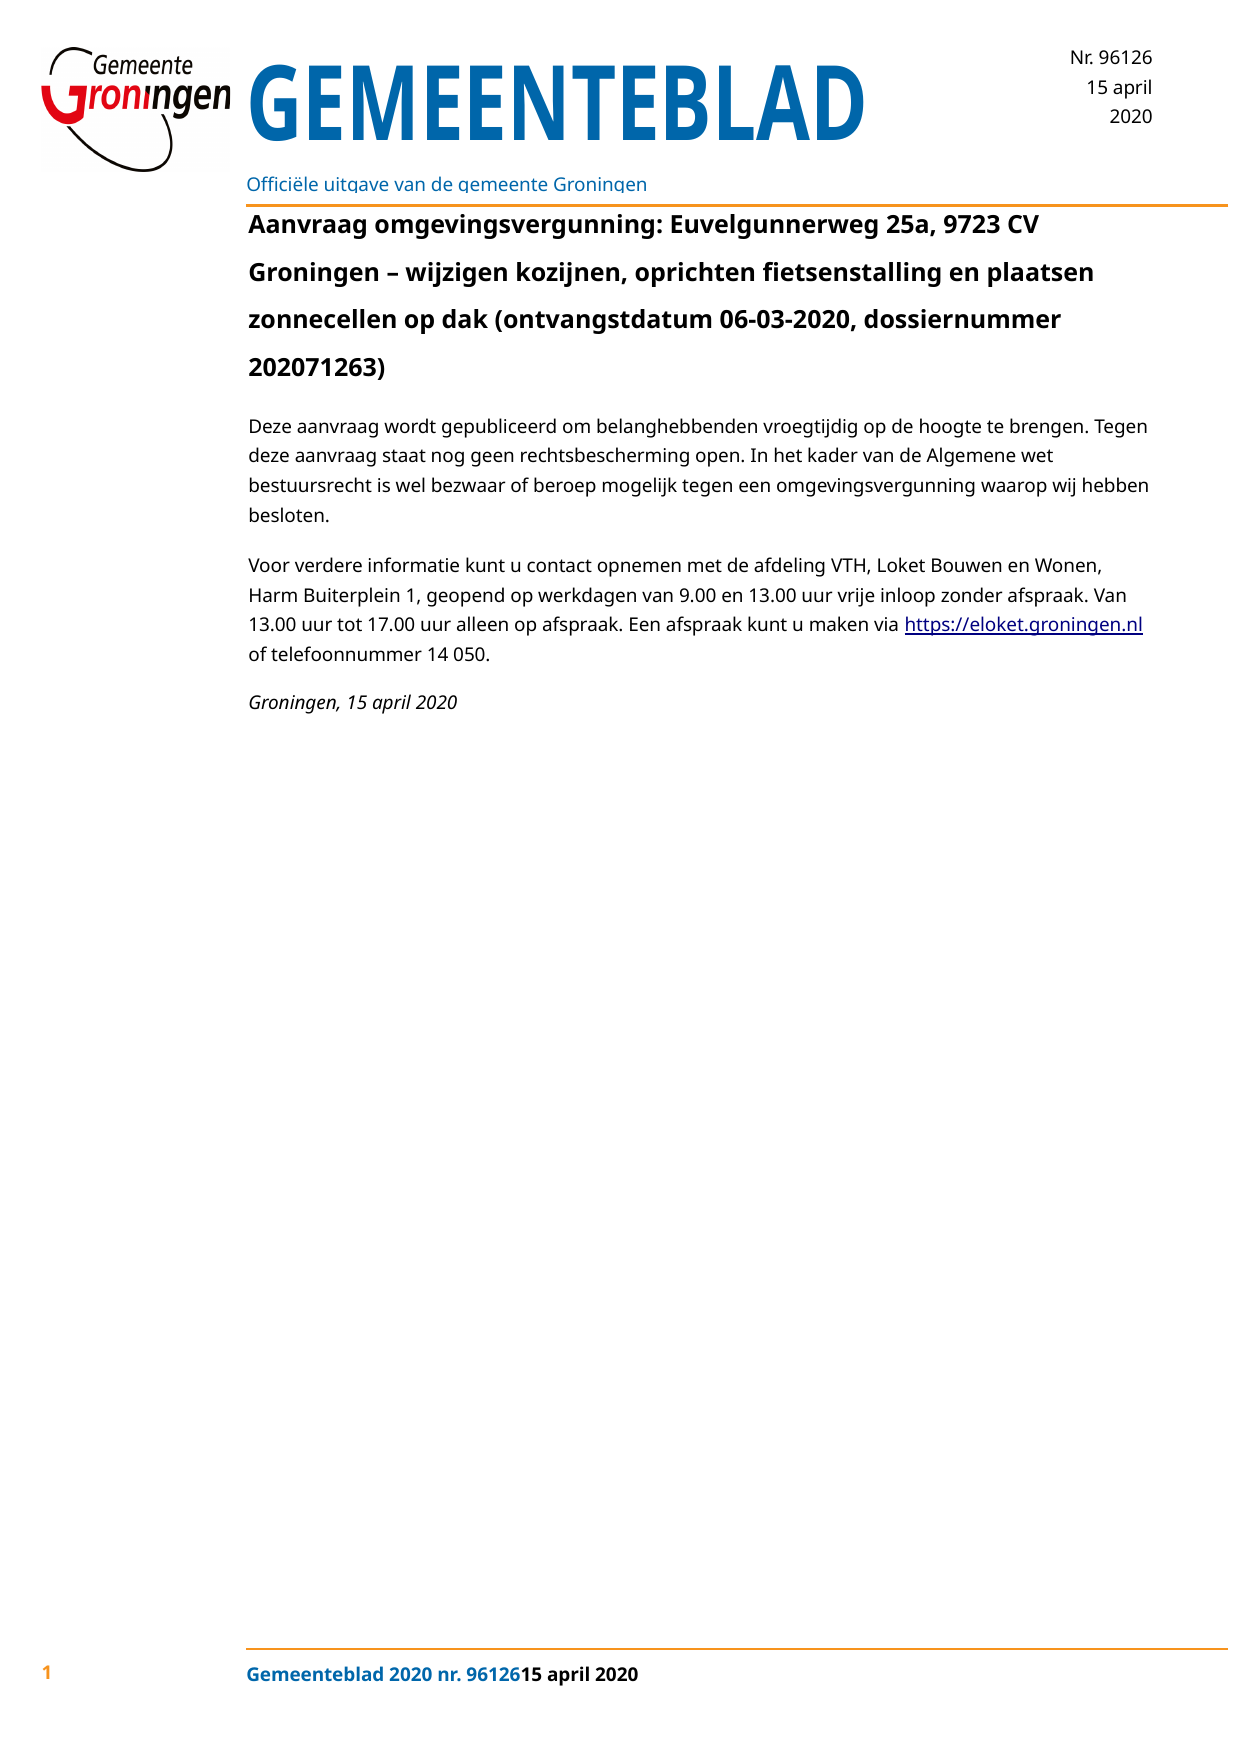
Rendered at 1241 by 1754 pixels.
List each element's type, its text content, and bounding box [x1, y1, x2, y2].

picture [41, 47, 231, 172]
text Deze aanvraag wordt gepubliceerd om belanghebbenden vroegtijdig op de hoogte te brengen. Tegen deze aanvraag staat nog geen rechtsbescherming open. In het kader van de Algemene wet bestuursrecht is wel bezwaar of beroep mogelijk tegen een omgevingsvergunning waarop wij hebben besloten. [248, 413, 1152, 528]
text Voor verdere informatie kunt u contact opnemen met de afdeling VTH, Loket Bouwen en Wonen, Harm Buiterplein 1, geopend op werkdagen van 9.00 en 13.00 uur vrije inloop zonder afspraak. Van 13.00 uur tot 17.00 uur alleen op afspraak. Een afspraak kunt u maken via https://eloket.groningen.nl of telefoonnummer 14 050. [248, 552, 1152, 667]
text Aanvraag omgevingsvergunning: Euvelgunnerweg 25a, 9723 CV Groningen – wijzigen kozijnen, oprichten fietsenstalling en plaatsen zonnecellen op dak (ontvangstdatum 06-03-2020, dossiernummer 202071263) [248, 207, 1152, 384]
text Groningen, 15 april 2020 [248, 689, 1152, 714]
